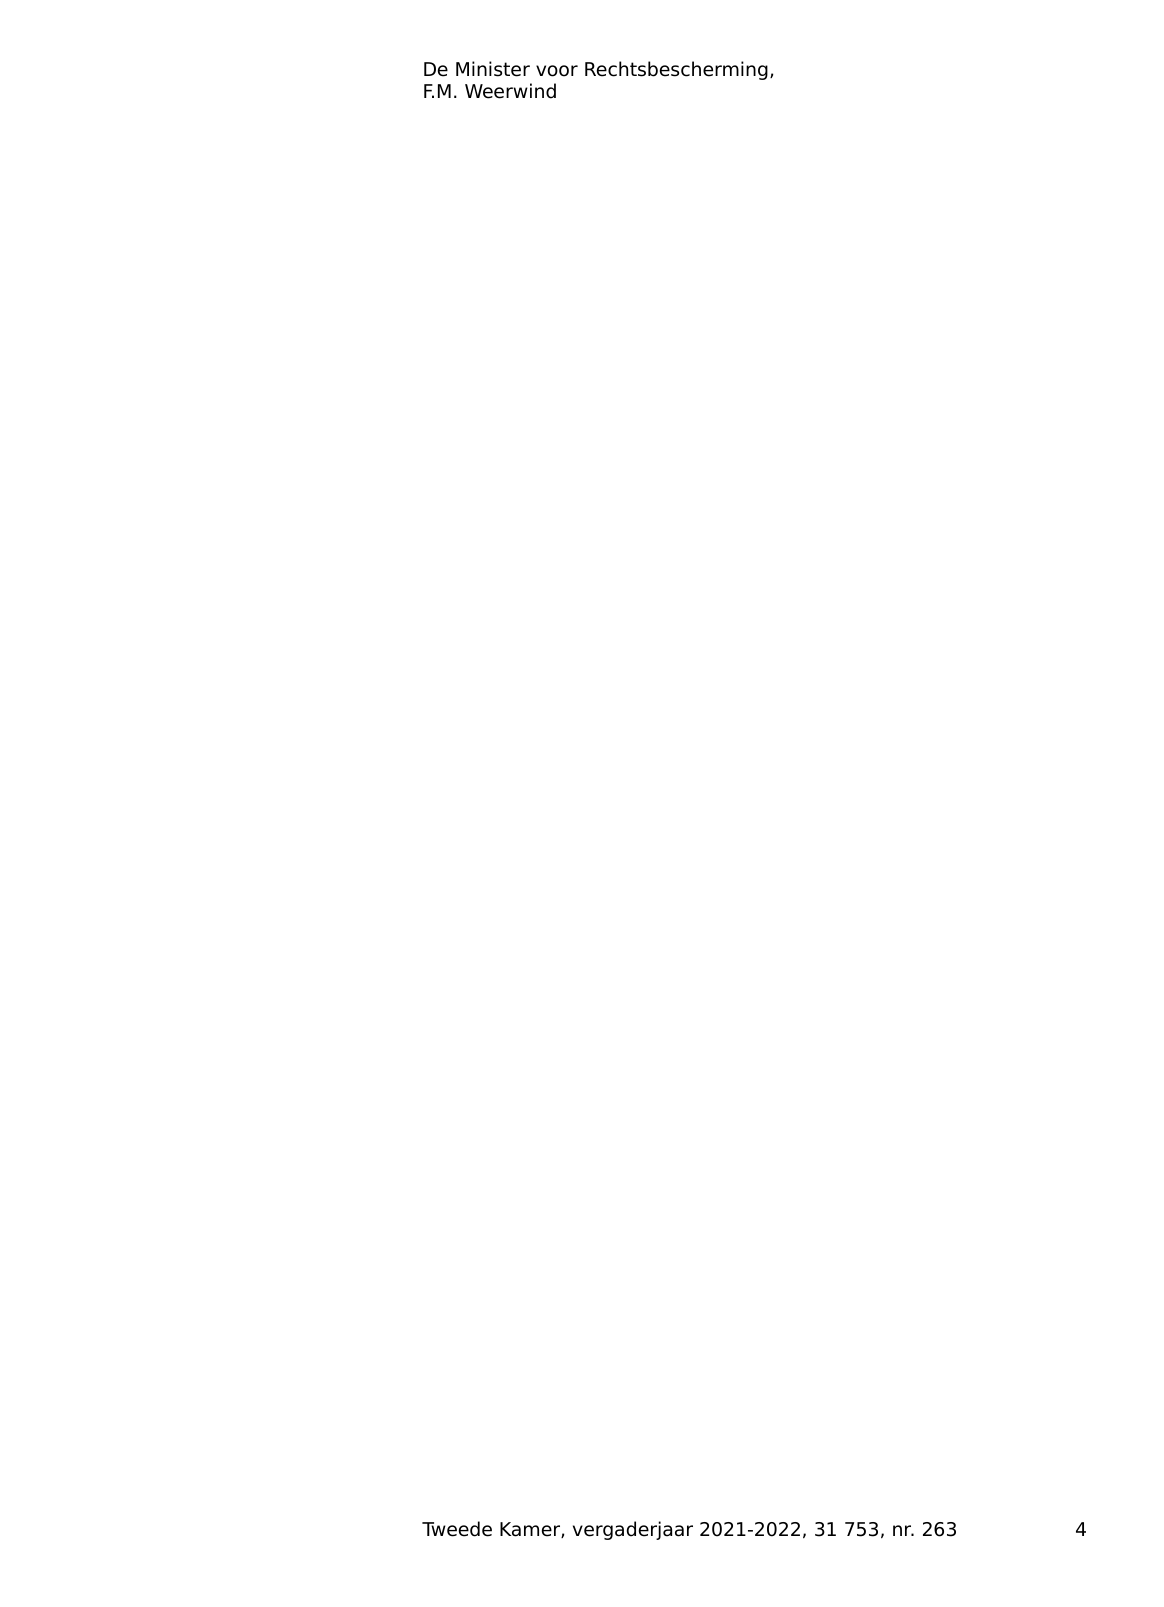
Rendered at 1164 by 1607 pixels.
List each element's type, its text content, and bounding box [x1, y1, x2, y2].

text De Minister voor Rechtsbescherming, F.M. Weerwind [422, 59, 1087, 103]
